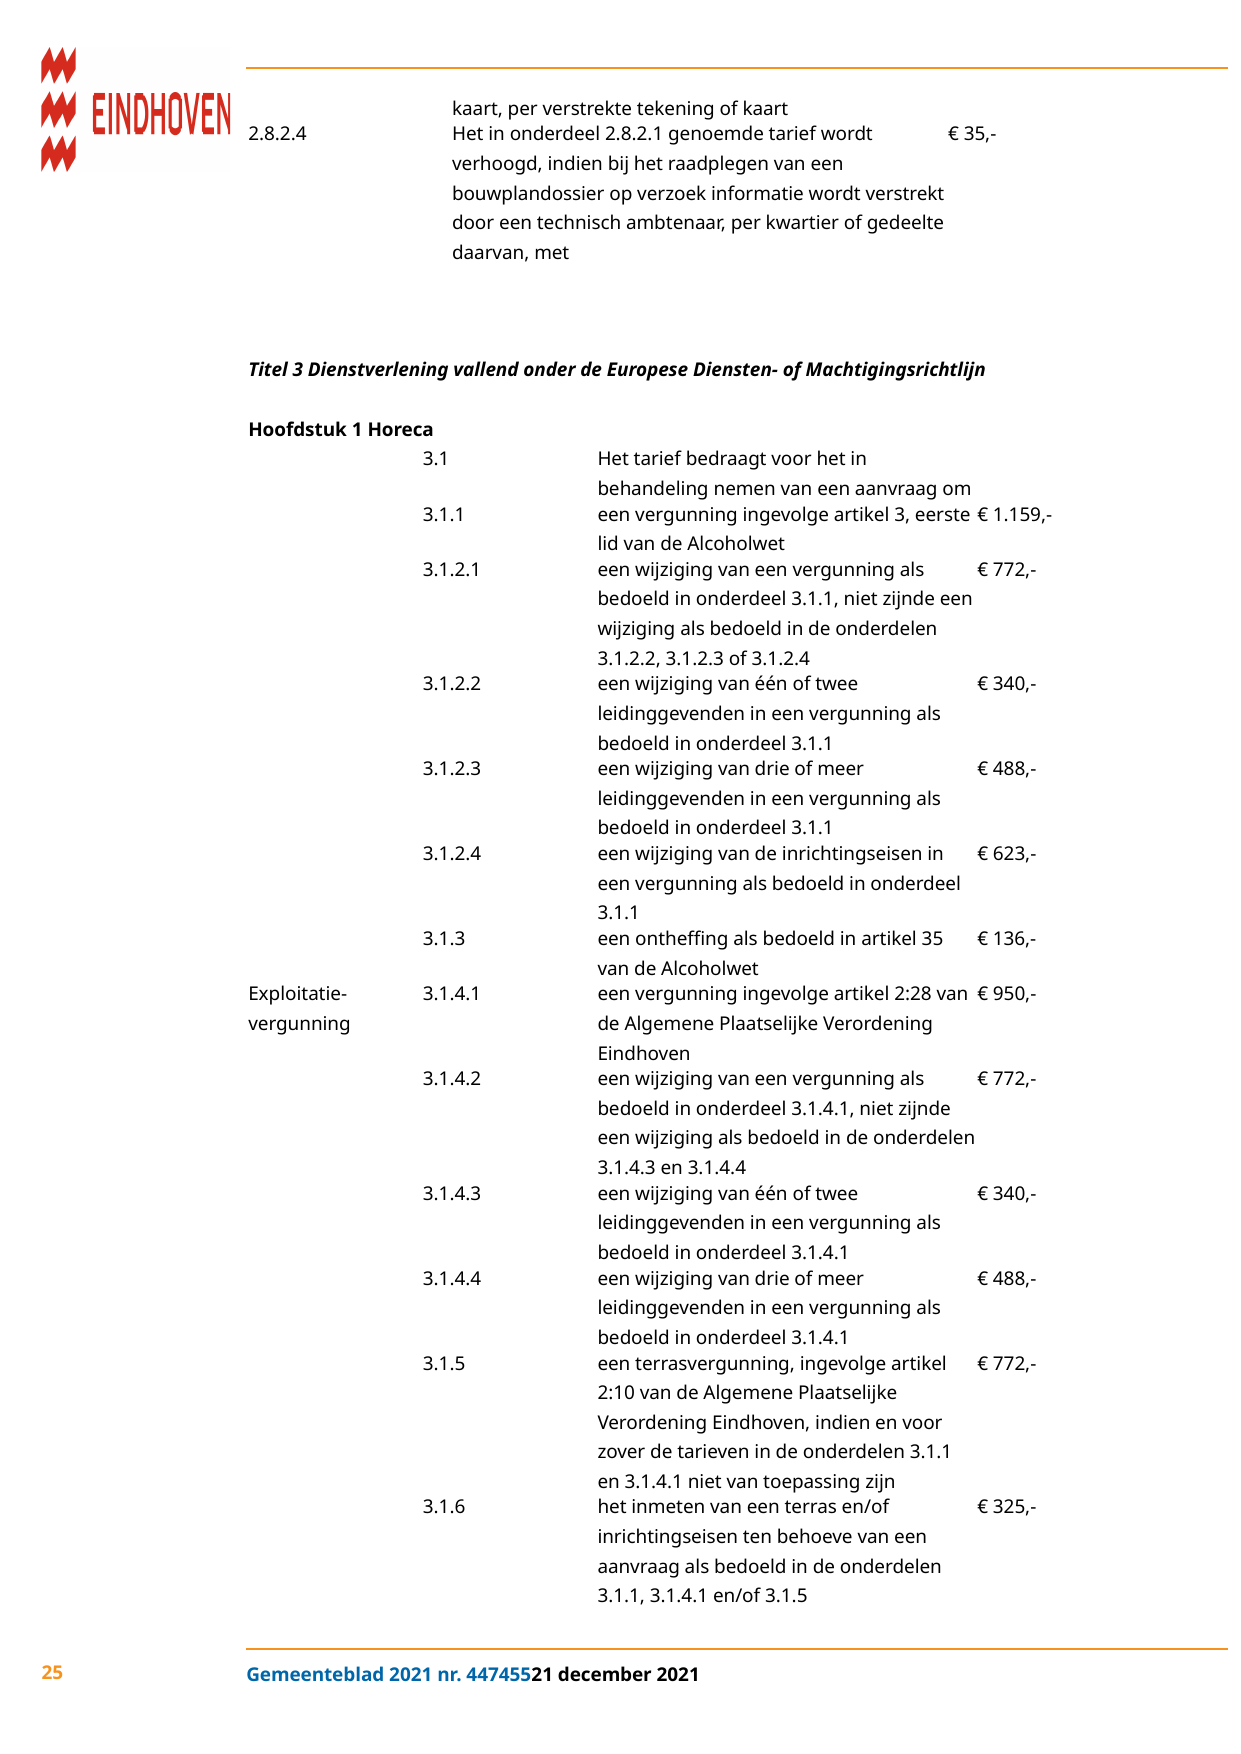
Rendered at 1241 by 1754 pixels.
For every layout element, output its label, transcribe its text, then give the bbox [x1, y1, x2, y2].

table_cell [248, 1350, 423, 1494]
table_cell een wijziging van één of twee leidinggevenden in een vergunning als bedoeld in onderdeel 3.1.4.1 [597, 1180, 977, 1265]
table_cell kaart, per verstrekte tekening of kaart [452, 95, 948, 121]
table_cell [948, 95, 1152, 121]
table_cell € 772,- [977, 1350, 1152, 1494]
table_header Het tarief bedraagt voor het in behandeling nemen van een aanvraag om [597, 445, 977, 501]
picture [41, 47, 231, 172]
table_cell € 488,- [977, 755, 1152, 840]
table_cell 3.1.6 [423, 1494, 597, 1608]
table_cell € 340,- [977, 671, 1152, 755]
table_cell een vergunning ingevolge artikel 2:28 van de Algemene Plaatselijke Verordening Eindhoven [597, 981, 977, 1065]
table_header [977, 445, 1152, 501]
table_cell 3.1.1 [423, 501, 597, 556]
table_cell [248, 95, 452, 121]
table_header [248, 445, 423, 501]
table_cell een wijziging van drie of meer leidinggevenden in een vergunning als bedoeld in onderdeel 3.1.4.1 [597, 1265, 977, 1350]
table_cell Exploitatie- vergunning [248, 981, 423, 1065]
table_cell een wijziging van één of twee leidinggevenden in een vergunning als bedoeld in onderdeel 3.1.1 [597, 671, 977, 755]
table_cell [248, 1065, 423, 1180]
table_cell 3.1.3 [423, 925, 597, 981]
table_cell 3.1.4.4 [423, 1265, 597, 1350]
table_cell [248, 501, 423, 556]
table_cell € 35,- [948, 121, 1152, 264]
table_cell [248, 755, 423, 840]
table_cell een wijziging van drie of meer leidinggevenden in een vergunning als bedoeld in onderdeel 3.1.1 [597, 755, 977, 840]
table_cell 3.1.2.4 [423, 840, 597, 925]
table_cell 2.8.2.4 [248, 121, 452, 264]
table_cell een vergunning ingevolge artikel 3, eerste lid van de Alcoholwet [597, 501, 977, 556]
table_cell een terrasvergunning, ingevolge artikel 2:10 van de Algemene Plaatselijke Verordening Eindhoven, indien en voor zover de tarieven in de onderdelen 3.1.1 en 3.1.4.1 niet van toepassing zijn [597, 1350, 977, 1494]
table_cell 3.1.2.2 [423, 671, 597, 755]
table_header 3.1 [423, 445, 597, 501]
table_cell een ontheffing als bedoeld in artikel 35 van de Alcoholwet [597, 925, 977, 981]
table_cell € 340,- [977, 1180, 1152, 1265]
table_cell 3.1.2.3 [423, 755, 597, 840]
table_cell [248, 840, 423, 925]
table_cell € 1.159,- [977, 501, 1152, 556]
table_cell € 488,- [977, 1265, 1152, 1350]
table_cell Het in onderdeel 2.8.2.1 genoemde tarief wordt verhoogd, indien bij het raadplegen van een bouwplandossier op verzoek informatie wordt verstrekt door een technisch ambtenaar, per kwartier of gedeelte daarvan, met [452, 121, 948, 264]
table_cell € 325,- [977, 1494, 1152, 1608]
table_cell 3.1.2.1 [423, 556, 597, 671]
table_cell € 772,- [977, 1065, 1152, 1180]
text Titel 3 Dienstverlening vallend onder de Europese Diensten- of Machtigingsrichtlijn [248, 357, 1152, 382]
table_cell € 772,- [977, 556, 1152, 671]
table_cell [248, 1494, 423, 1608]
table_cell € 950,- [977, 981, 1152, 1065]
table_cell een wijziging van een vergunning als bedoeld in onderdeel 3.1.1, niet zijnde een wijziging als bedoeld in de onderdelen 3.1.2.2, 3.1.2.3 of 3.1.2.4 [597, 556, 977, 671]
table_cell [248, 556, 423, 671]
table_cell een wijziging van een vergunning als bedoeld in onderdeel 3.1.4.1, niet zijnde een wijziging als bedoeld in de onderdelen 3.1.4.3 en 3.1.4.4 [597, 1065, 977, 1180]
table_cell € 136,- [977, 925, 1152, 981]
table_cell [248, 1180, 423, 1265]
table_cell 3.1.5 [423, 1350, 597, 1494]
table_cell [248, 671, 423, 755]
table_cell 3.1.4.1 [423, 981, 597, 1065]
table_cell een wijziging van de inrichtingseisen in een vergunning als bedoeld in onderdeel 3.1.1 [597, 840, 977, 925]
table_cell 3.1.4.2 [423, 1065, 597, 1180]
table_cell € 623,- [977, 840, 1152, 925]
table_cell 3.1.4.3 [423, 1180, 597, 1265]
text Hoofdstuk 1 Horeca [248, 416, 1152, 441]
table_cell [248, 925, 423, 981]
table_cell het inmeten van een terras en/of inrichtingseisen ten behoeve van een aanvraag als bedoeld in de onderdelen 3.1.1, 3.1.4.1 en/of 3.1.5 [597, 1494, 977, 1608]
table_cell [248, 1265, 423, 1350]
